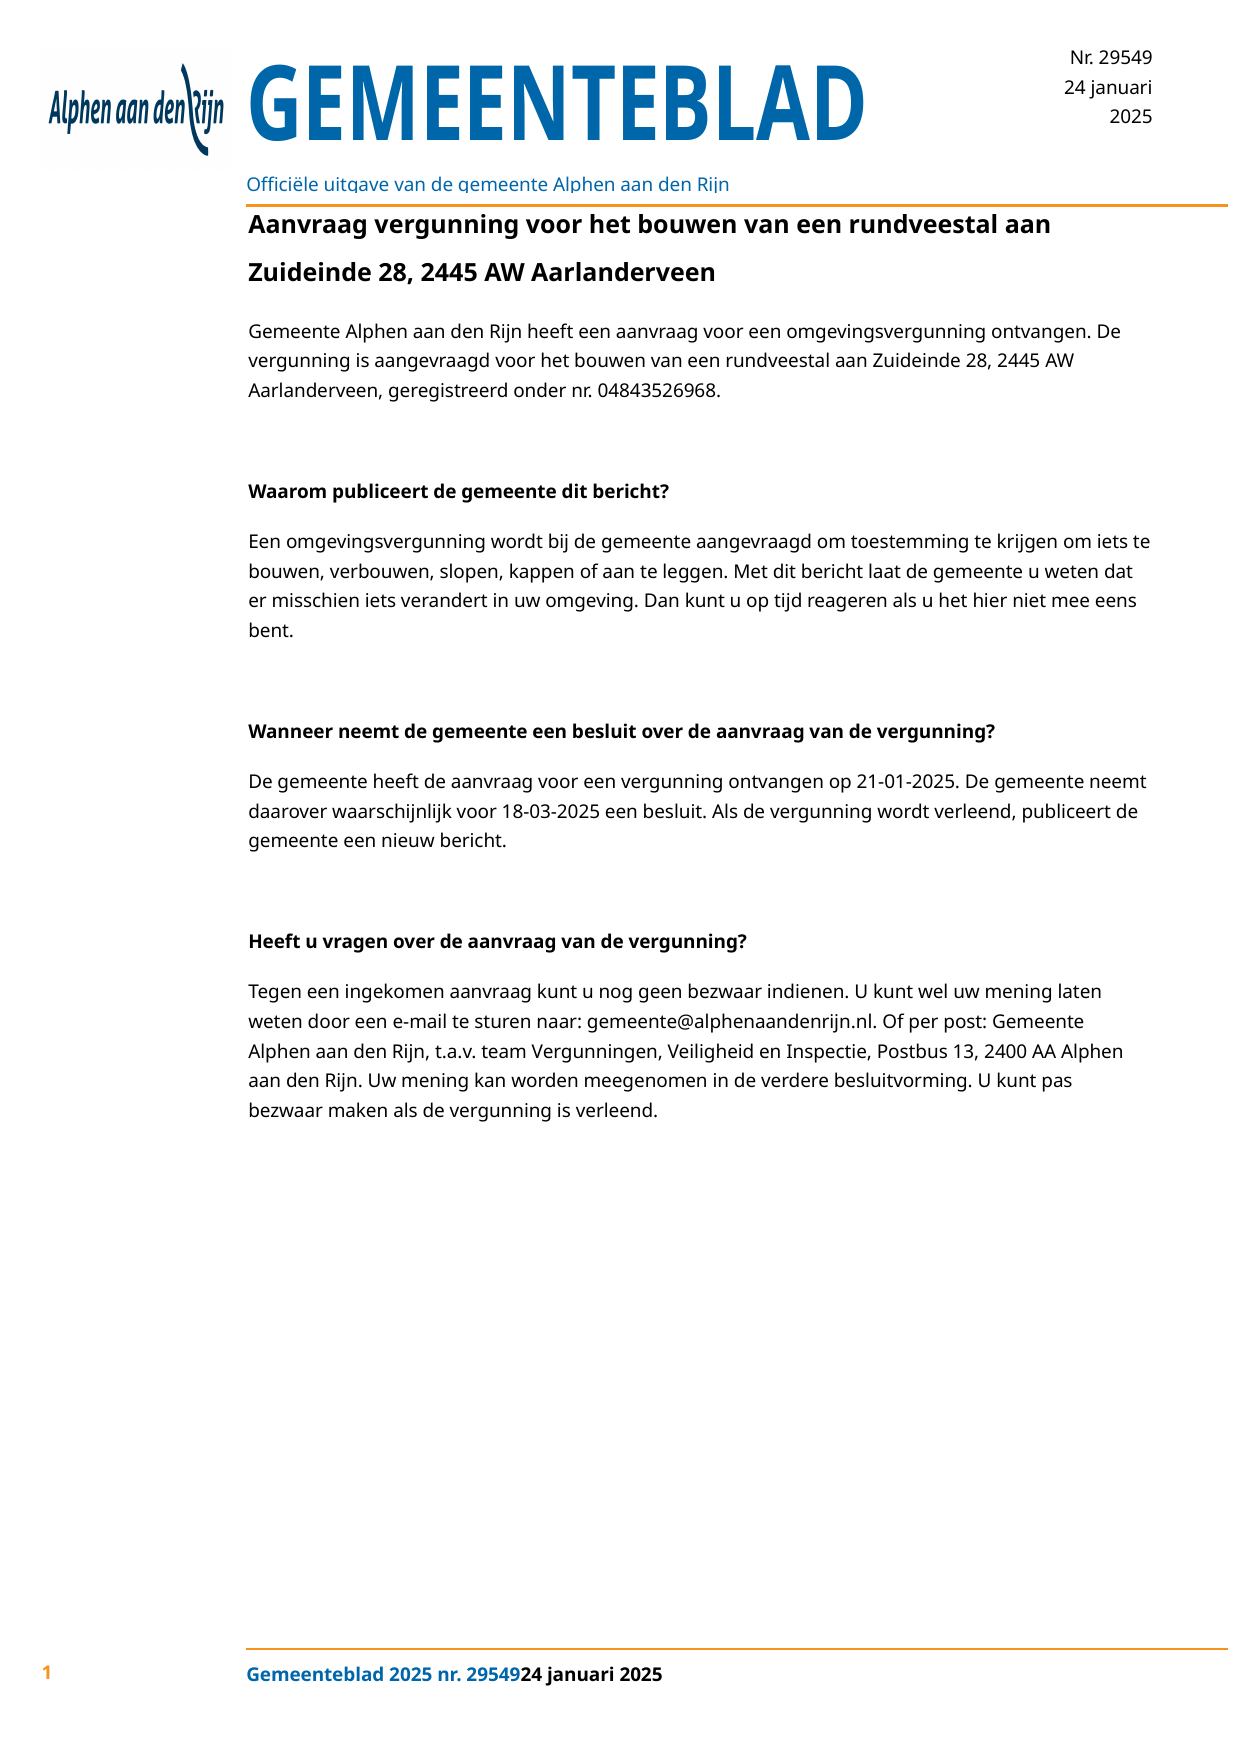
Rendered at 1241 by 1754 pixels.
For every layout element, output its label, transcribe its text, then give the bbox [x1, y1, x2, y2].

picture [41, 47, 231, 172]
text Een omgevingsvergunning wordt bij de gemeente aangevraagd om toestemming te krijgen om iets te bouwen, verbouwen, slopen, kappen of aan te leggen. Met dit bericht laat de gemeente u weten dat er misschien iets verandert in uw omgeving. Dan kunt u op tijd reageren als u het hier niet mee eens bent. [248, 528, 1152, 643]
text Aanvraag vergunning voor het bouwen van een rundveestal aan Zuideinde 28, 2445 AW Aarlanderveen [248, 207, 1152, 288]
text Heeft u vragen over de aanvraag van de vergunning? [248, 928, 1152, 954]
text Wanneer neemt de gemeente een besluit over de aanvraag van de vergunning? [248, 718, 1152, 744]
text Waarom publiceert de gemeente dit bericht? [248, 478, 1152, 504]
text Gemeente Alphen aan den Rijn heeft een aanvraag voor een omgevingsvergunning ontvangen. De vergunning is aangevraagd voor het bouwen van een rundveestal aan Zuideinde 28, 2445 AW Aarlanderveen, geregistreerd onder nr. 04843526968. [248, 318, 1152, 403]
text De gemeente heeft de aanvraag voor een vergunning ontvangen op 21-01-2025. De gemeente neemt daarover waarschijnlijk voor 18-03-2025 een besluit. Als de vergunning wordt verleend, publiceert de gemeente een nieuw bericht. [248, 768, 1152, 853]
text Tegen een ingekomen aanvraag kunt u nog geen bezwaar indienen. U kunt wel uw mening laten weten door een e-mail te sturen naar: gemeente@alphenaandenrijn.nl. Of per post: Gemeente Alphen aan den Rijn, t.a.v. team Vergunningen, Veiligheid en Inspectie, Postbus 13, 2400 AA Alphen aan den Rijn. Uw mening kan worden meegenomen in de verdere besluitvorming. U kunt pas bezwaar maken als de vergunning is verleend. [248, 979, 1152, 1123]
